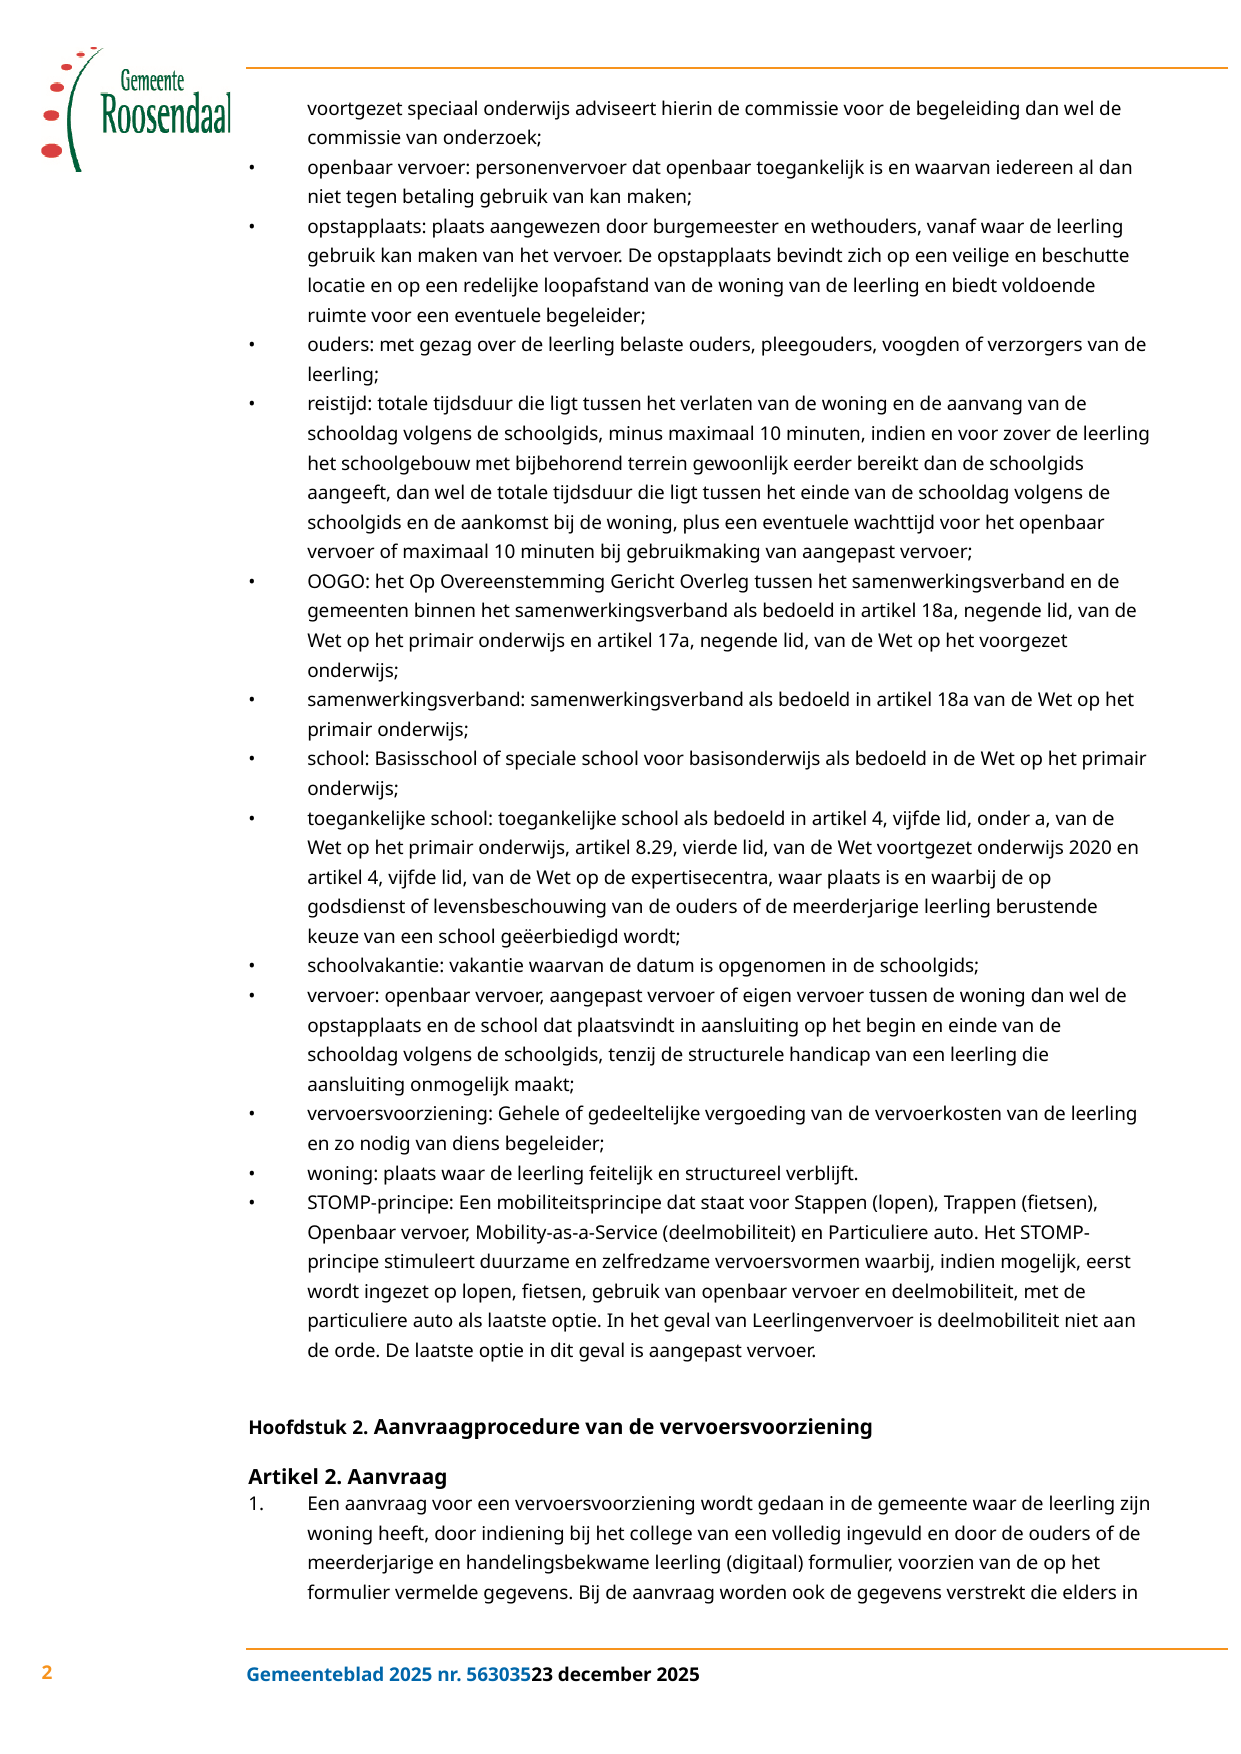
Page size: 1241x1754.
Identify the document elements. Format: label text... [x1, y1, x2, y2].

list openbaar vervoer: personenvervoer dat openbaar toegankelijk is en waarvan iedereen al dan niet tegen betaling gebruik van kan maken; [248, 154, 1152, 209]
list samenwerkingsverband: samenwerkingsverband als bedoeld in artikel 18a van de Wet op het primair onderwijs; [248, 686, 1152, 742]
list school: Basisschool of speciale school voor basisonderwijs als bedoeld in de Wet op het primair onderwijs; [248, 746, 1152, 801]
list OOGO: het Op Overeenstemming Gericht Overleg tussen het samenwerkingsverband en de gemeenten binnen het samenwerkingsverband als bedoeld in artikel 18a, negende lid, van de Wet op het primair onderwijs en artikel 17a, negende lid, van de Wet op het voorgezet onderwijs; [248, 568, 1152, 683]
picture [41, 47, 231, 172]
list Een aanvraag voor een vervoersvoorziening wordt gedaan in de gemeente waar de leerling zijn woning heeft, door indiening bij het college van een volledig ingevuld en door de ouders of de meerderjarige en handelingsbekwame leerling (digitaal) formulier, voorzien van de op het formulier vermelde gegevens. Bij de aanvraag worden ook de gegevens verstrekt die elders in [248, 1490, 1152, 1605]
list woning: plaats waar de leerling feitelijk en structureel verblijft. [248, 1160, 1152, 1186]
list reistijd: totale tijdsduur die ligt tussen het verlaten van de woning en de aanvang van de schooldag volgens de schoolgids, minus maximaal 10 minuten, indien en voor zover de leerling het schoolgebouw met bijbehorend terrein gewoonlijk eerder bereikt dan de schoolgids aangeeft, dan wel de totale tijdsduur die ligt tussen het einde van de schooldag volgens de schoolgids en de aankomst bij de woning, plus een eventuele wachttijd voor het openbaar vervoer of maximaal 10 minuten bij gebruikmaking van aangepast vervoer; [248, 391, 1152, 564]
list vervoer: openbaar vervoer, aangepast vervoer of eigen vervoer tussen de woning dan wel de opstapplaats en de school dat plaatsvindt in aansluiting op het begin en einde van de schooldag volgens de schoolgids, tenzij de structurele handicap van een leerling die aansluiting onmogelijk maakt; [248, 982, 1152, 1097]
list vervoersvoorziening: Gehele of gedeeltelijke vergoeding van de vervoerkosten van de leerling en zo nodig van diens begeleider; [248, 1101, 1152, 1156]
list opstapplaats: plaats aangewezen door burgemeester en wethouders, vanaf waar de leerling gebruik kan maken van het vervoer. De opstapplaats bevindt zich op een veilige en beschutte locatie en op een redelijke loopafstand van de woning van de leerling en biedt voldoende ruimte voor een eventuele begeleider; [248, 213, 1152, 328]
text Hoofdstuk 2. Aanvraagprocedure van de vervoersvoorziening [248, 1412, 1152, 1441]
list schoolvakantie: vakantie waarvan de datum is opgenomen in de schoolgids; [248, 953, 1152, 978]
list ouders: met gezag over de leerling belaste ouders, pleegouders, voogden of verzorgers van de leerling; [248, 331, 1152, 387]
list toegankelijke school: toegankelijke school als bedoeld in artikel 4, vijfde lid, onder a, van de Wet op het primair onderwijs, artikel 8.29, vierde lid, van de Wet voortgezet onderwijs 2020 en artikel 4, vijfde lid, van de Wet op de expertisecentra, waar plaats is en waarbij de op godsdienst of levensbeschouwing van de ouders of de meerderjarige leerling berustende keuze van een school geëerbiedigd wordt; [248, 805, 1152, 949]
text Artikel 2. Aanvraag [248, 1462, 1152, 1490]
list voortgezet speciaal onderwijs adviseert hierin de commissie voor de begeleiding dan wel de commissie van onderzoek; [248, 95, 1152, 150]
list STOMP-principe: Een mobiliteitsprincipe dat staat voor Stappen (lopen), Trappen (fietsen), Openbaar vervoer, Mobility-as-a-Service (deelmobiliteit) en Particuliere auto. Het STOMP-principe stimuleert duurzame en zelfredzame vervoersvormen waarbij, indien mogelijk, eerst wordt ingezet op lopen, fietsen, gebruik van openbaar vervoer en deelmobiliteit, met de particuliere auto als laatste optie. In het geval van Leerlingenvervoer is deelmobiliteit niet aan de orde. De laatste optie in dit geval is aangepast vervoer. [248, 1189, 1152, 1363]
